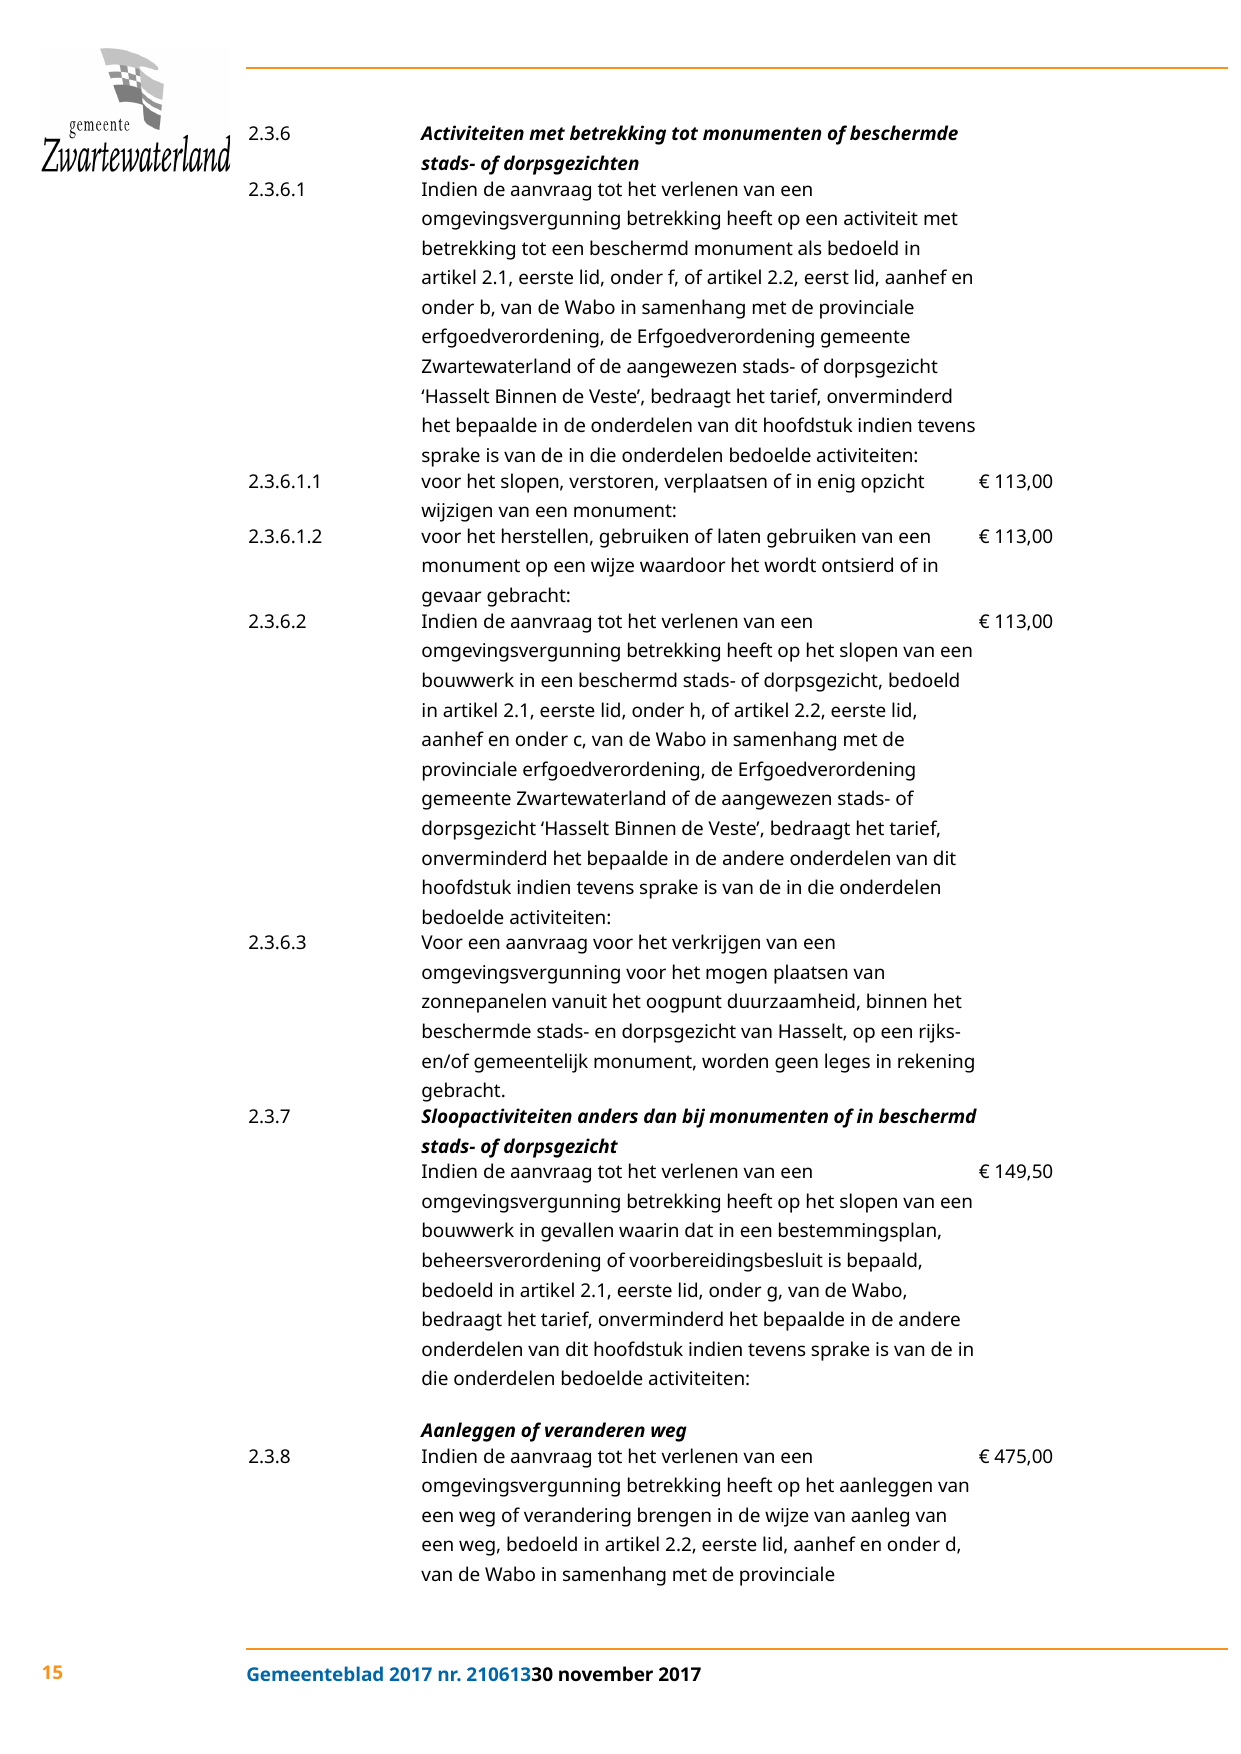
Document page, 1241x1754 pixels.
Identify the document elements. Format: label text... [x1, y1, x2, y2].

table_cell [979, 1103, 1152, 1158]
table_cell [248, 95, 421, 121]
table_cell Indien de aanvraag tot het verlenen van een omgevingsvergunning betrekking heeft op het slopen van een bouwwerk in een beschermd stads- of dorpsgezicht, bedoeld in artikel 2.1, eerste lid, onder h, of artikel 2.2, eerste lid, aanhef en onder c, van de Wabo in samenhang met de provinciale erfgoedverordening, de Erfgoedverordening gemeente Zwartewaterland of de aangewezen stads- of dorpsgezicht ‘Hasselt Binnen de Veste’, bedraagt het tarief, onverminderd het bepaalde in de andere onderdelen van dit hoofdstuk indien tevens sprake is van de in die onderdelen bedoelde activiteiten: [421, 608, 978, 929]
table_cell Voor een aanvraag voor het verkrijgen van een omgevingsvergunning voor het mogen plaatsen van zonnepanelen vanuit het oogpunt duurzaamheid, binnen het beschermde stads- en dorpsgezicht van Hasselt, op een rijks- en/of gemeentelijk monument, worden geen leges in rekening gebracht. [421, 930, 978, 1103]
table_cell [979, 176, 1152, 468]
table_cell € 113,00 [979, 523, 1152, 608]
table_cell voor het slopen, verstoren, verplaatsen of in enig opzicht wijzigen van een monument: [421, 468, 978, 523]
table_cell [979, 1417, 1152, 1443]
table_cell [979, 121, 1152, 176]
table_cell € 113,00 [979, 468, 1152, 523]
table_cell € 149,50 [979, 1159, 1152, 1391]
table_cell voor het herstellen, gebruiken of laten gebruiken van een monument op een wijze waardoor het wordt ontsierd of in gevaar gebracht: [421, 523, 978, 608]
table_cell 2.3.6 [248, 121, 421, 176]
table_cell 2.3.8 [248, 1443, 421, 1587]
table_cell € 475,00 [979, 1443, 1152, 1587]
table_cell [248, 1159, 421, 1391]
table_cell 2.3.6.1.1 [248, 468, 421, 523]
table_cell Activiteiten met betrekking tot monumenten of beschermde stads- of dorpsgezichten [421, 121, 978, 176]
table_cell [248, 1391, 421, 1417]
table_cell 2.3.6.3 [248, 930, 421, 1103]
table_cell [979, 1391, 1152, 1417]
picture [41, 47, 231, 172]
table_cell 2.3.6.2 [248, 608, 421, 929]
table_cell [421, 1391, 978, 1417]
table_cell 2.3.6.1 [248, 176, 421, 468]
table_cell Indien de aanvraag tot het verlenen van een omgevingsvergunning betrekking heeft op het slopen van een bouwwerk in gevallen waarin dat in een bestemmingsplan, beheersverordening of voorbereidingsbesluit is bepaald, bedoeld in artikel 2.1, eerste lid, onder g, van de Wabo, bedraagt het tarief, onverminderd het bepaalde in de andere onderdelen van dit hoofdstuk indien tevens sprake is van de in die onderdelen bedoelde activiteiten: [421, 1159, 978, 1391]
table_cell Aanleggen of veranderen weg [421, 1417, 978, 1443]
table_cell € 113,00 [979, 608, 1152, 929]
table_cell 2.3.6.1.2 [248, 523, 421, 608]
table_cell Indien de aanvraag tot het verlenen van een omgevingsvergunning betrekking heeft op een activiteit met betrekking tot een beschermd monument als bedoeld in artikel 2.1, eerste lid, onder f, of artikel 2.2, eerst lid, aanhef en onder b, van de Wabo in samenhang met de provinciale erfgoedverordening, de Erfgoedverordening gemeente Zwartewaterland of de aangewezen stads- of dorpsgezicht ‘Hasselt Binnen de Veste’, bedraagt het tarief, onverminderd het bepaalde in de onderdelen van dit hoofdstuk indien tevens sprake is van de in die onderdelen bedoelde activiteiten: [421, 176, 978, 468]
table_cell Sloopactiviteiten anders dan bij monumenten of in beschermd stads- of dorpsgezicht [421, 1103, 978, 1158]
table_cell 2.3.7 [248, 1103, 421, 1158]
table_cell [979, 95, 1152, 121]
table_cell [248, 1417, 421, 1443]
table_cell [421, 95, 978, 121]
table_cell Indien de aanvraag tot het verlenen van een omgevingsvergunning betrekking heeft op het aanleggen van een weg of verandering brengen in de wijze van aanleg van een weg, bedoeld in artikel 2.2, eerste lid, aanhef en onder d, van de Wabo in samenhang met de provinciale [421, 1443, 978, 1587]
table_cell [979, 930, 1152, 1103]
